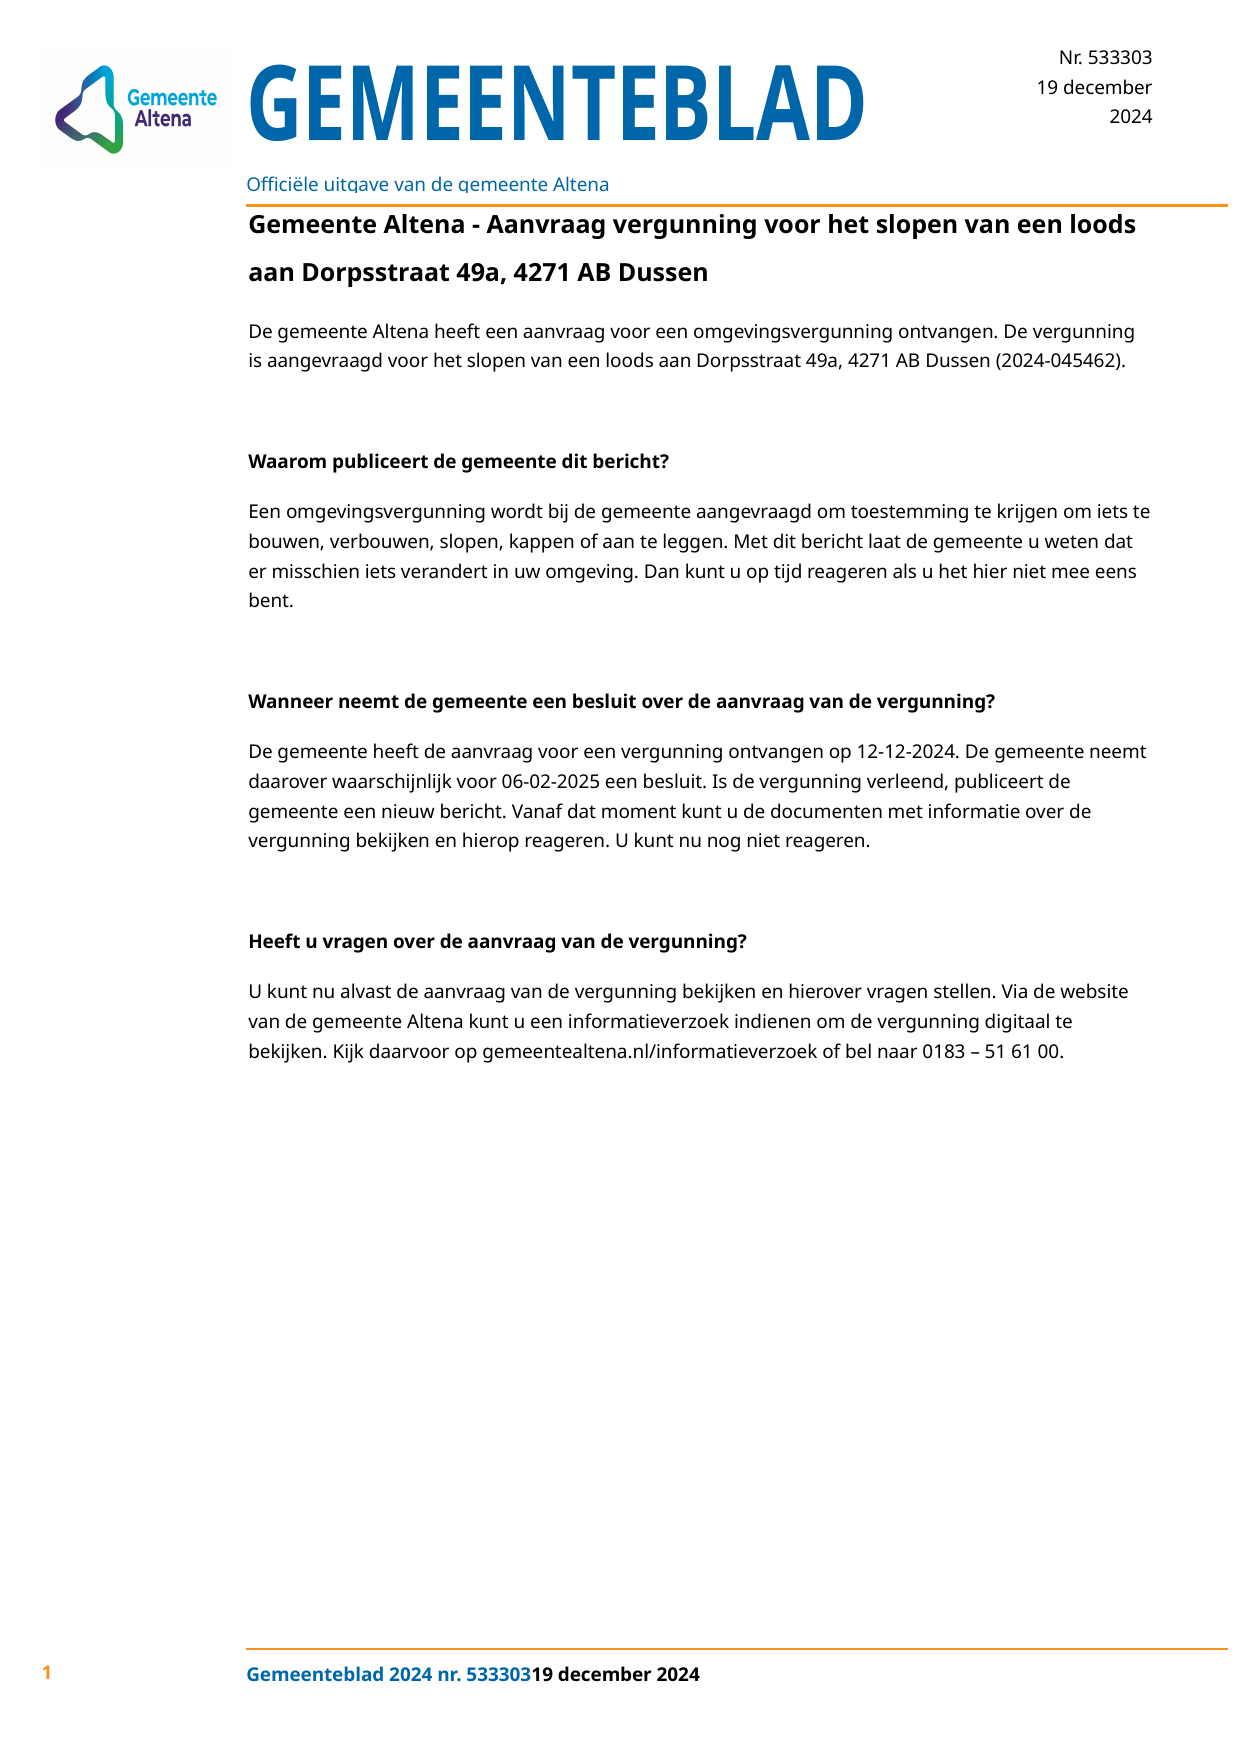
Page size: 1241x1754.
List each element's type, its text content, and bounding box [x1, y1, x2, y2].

text Gemeente Altena - Aanvraag vergunning voor het slopen van een loods aan Dorpsstraat 49a, 4271 AB Dussen [248, 207, 1152, 288]
picture [41, 47, 231, 172]
text De gemeente Altena heeft een aanvraag voor een omgevingsvergunning ontvangen. De vergunning is aangevraagd voor het slopen van een loods aan Dorpsstraat 49a, 4271 AB Dussen (2024-045462). [248, 318, 1152, 373]
text Heeft u vragen over de aanvraag van de vergunning? [248, 928, 1152, 954]
text Waarom publiceert de gemeente dit bericht? [248, 448, 1152, 474]
text Een omgevingsvergunning wordt bij de gemeente aangevraagd om toestemming te krijgen om iets te bouwen, verbouwen, slopen, kappen of aan te leggen. Met dit bericht laat de gemeente u weten dat er misschien iets verandert in uw omgeving. Dan kunt u op tijd reageren als u het hier niet mee eens bent. [248, 499, 1152, 613]
text Wanneer neemt de gemeente een besluit over de aanvraag van de vergunning? [248, 688, 1152, 714]
text U kunt nu alvast de aanvraag van de vergunning bekijken en hierover vragen stellen. Via de website van de gemeente Altena kunt u een informatieverzoek indienen om de vergunning digitaal te bekijken. Kijk daarvoor op gemeentealtena.nl/informatieverzoek of bel naar 0183 – 51 61 00. [248, 979, 1152, 1064]
text De gemeente heeft de aanvraag voor een vergunning ontvangen op 12-12-2024. De gemeente neemt daarover waarschijnlijk voor 06-02-2025 een besluit. Is de vergunning verleend, publiceert de gemeente een nieuw bericht. Vanaf dat moment kunt u de documenten met informatie over de vergunning bekijken en hierop reageren. U kunt nu nog niet reageren. [248, 739, 1152, 853]
